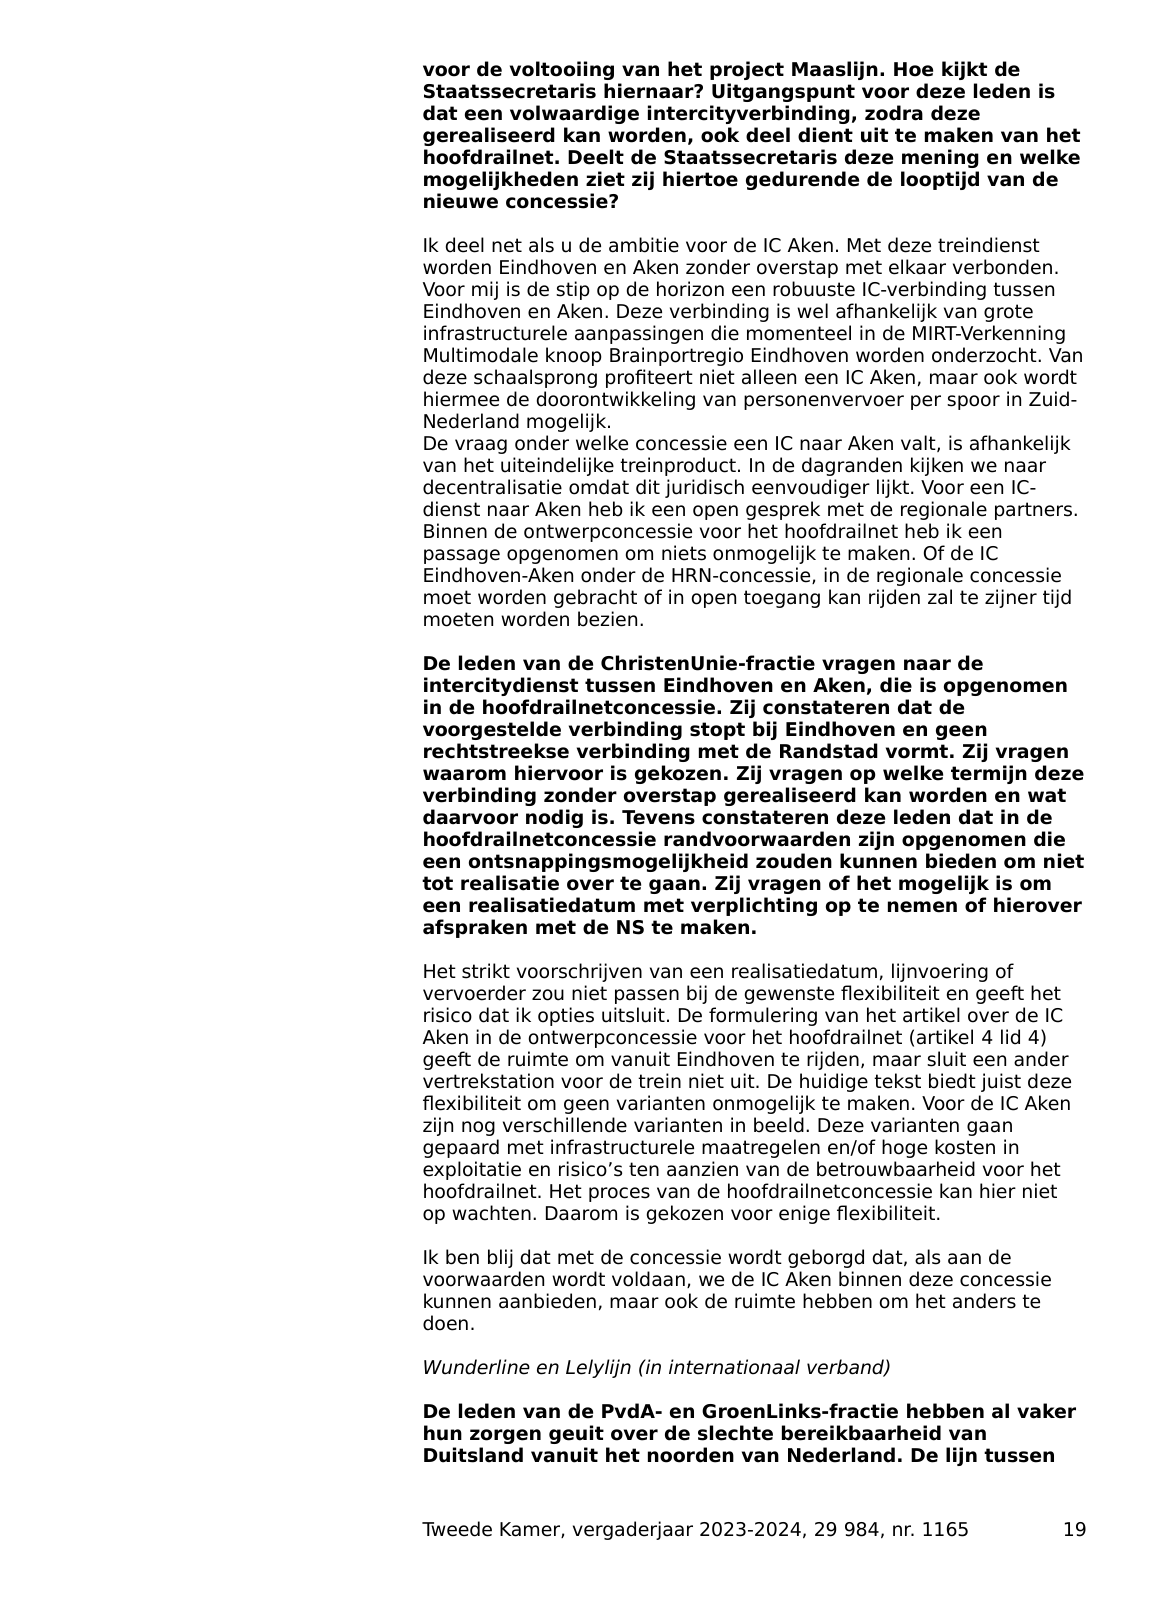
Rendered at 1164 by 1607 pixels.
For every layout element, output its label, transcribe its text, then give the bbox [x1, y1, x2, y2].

text Het strikt voorschrijven van een realisatiedatum, lijnvoering of vervoerder zou niet passen bij de gewenste flexibiliteit en geeft het risico dat ik opties uitsluit. De formulering van het artikel over de IC Aken in de ontwerpconcessie voor het hoofdrailnet (artikel 4 lid 4) geeft de ruimte om vanuit Eindhoven te rijden, maar sluit een ander vertrekstation voor de trein niet uit. De huidige tekst biedt juist deze flexibiliteit om geen varianten onmogelijk te maken. Voor de IC Aken zijn nog verschillende varianten in beeld. Deze varianten gaan gepaard met infrastructurele maatregelen en/of hoge kosten in exploitatie en risico’s ten aanzien van de betrouwbaarheid voor het hoofdrailnet. Het proces van de hoofdrailnetconcessie kan hier niet op wachten. Daarom is gekozen voor enige flexibiliteit. [422, 961, 1087, 1224]
text De vraag onder welke concessie een IC naar Aken valt, is afhankelijk van het uiteindelijke treinproduct. In de dagranden kijken we naar decentralisatie omdat dit juridisch eenvoudiger lijkt. Voor een IC-dienst naar Aken heb ik een open gesprek met de regionale partners. Binnen de ontwerpconcessie voor het hoofdrailnet heb ik een passage opgenomen om niets onmogelijk te maken. Of de IC Eindhoven-Aken onder de HRN-concessie, in de regionale concessie moet worden gebracht of in open toegang kan rijden zal te zijner tijd moeten worden bezien. [422, 433, 1087, 631]
subtitle Wunderline en Lelylijn (in internationaal verband) [422, 1357, 1087, 1379]
text Ik ben blij dat met de concessie wordt geborgd dat, als aan de voorwaarden wordt voldaan, we de IC Aken binnen deze concessie kunnen aanbieden, maar ook de ruimte hebben om het anders te doen. [422, 1247, 1087, 1335]
text Ik deel net als u de ambitie voor de IC Aken. Met deze treindienst worden Eindhoven en Aken zonder overstap met elkaar verbonden. Voor mij is de stip op de horizon een robuuste IC-verbinding tussen Eindhoven en Aken. Deze verbinding is wel afhankelijk van grote infrastructurele aanpassingen die momenteel in de MIRT-Verkenning Multimodale knoop Brainportregio Eindhoven worden onderzocht. Van deze schaalsprong profiteert niet alleen een IC Aken, maar ook wordt hiermee de doorontwikkeling van personenvervoer per spoor in Zuid-Nederland mogelijk. [422, 235, 1087, 433]
text De leden van de PvdA- en GroenLinks-fractie hebben al vaker hun zorgen geuit over de slechte bereikbaarheid van Duitsland vanuit het noorden van Nederland. De lijn tussen [422, 1401, 1087, 1467]
text voor de voltooiing van het project Maaslijn. Hoe kijkt de Staatssecretaris hiernaar? Uitgangspunt voor deze leden is dat een volwaardige intercityverbinding, zodra deze gerealiseerd kan worden, ook deel dient uit te maken van het hoofdrailnet. Deelt de Staatssecretaris deze mening en welke mogelijkheden ziet zij hiertoe gedurende de looptijd van de nieuwe concessie? [422, 59, 1087, 213]
text De leden van de ChristenUnie-fractie vragen naar de intercitydienst tussen Eindhoven en Aken, die is opgenomen in de hoofdrailnetconcessie. Zij constateren dat de voorgestelde verbinding stopt bij Eindhoven en geen rechtstreekse verbinding met de Randstad vormt. Zij vragen waarom hiervoor is gekozen. Zij vragen op welke termijn deze verbinding zonder overstap gerealiseerd kan worden en wat daarvoor nodig is. Tevens constateren deze leden dat in de hoofdrailnetconcessie randvoorwaarden zijn opgenomen die een ontsnappingsmogelijkheid zouden kunnen bieden om niet tot realisatie over te gaan. Zij vragen of het mogelijk is om een realisatiedatum met verplichting op te nemen of hierover afspraken met de NS te maken. [422, 653, 1087, 939]
